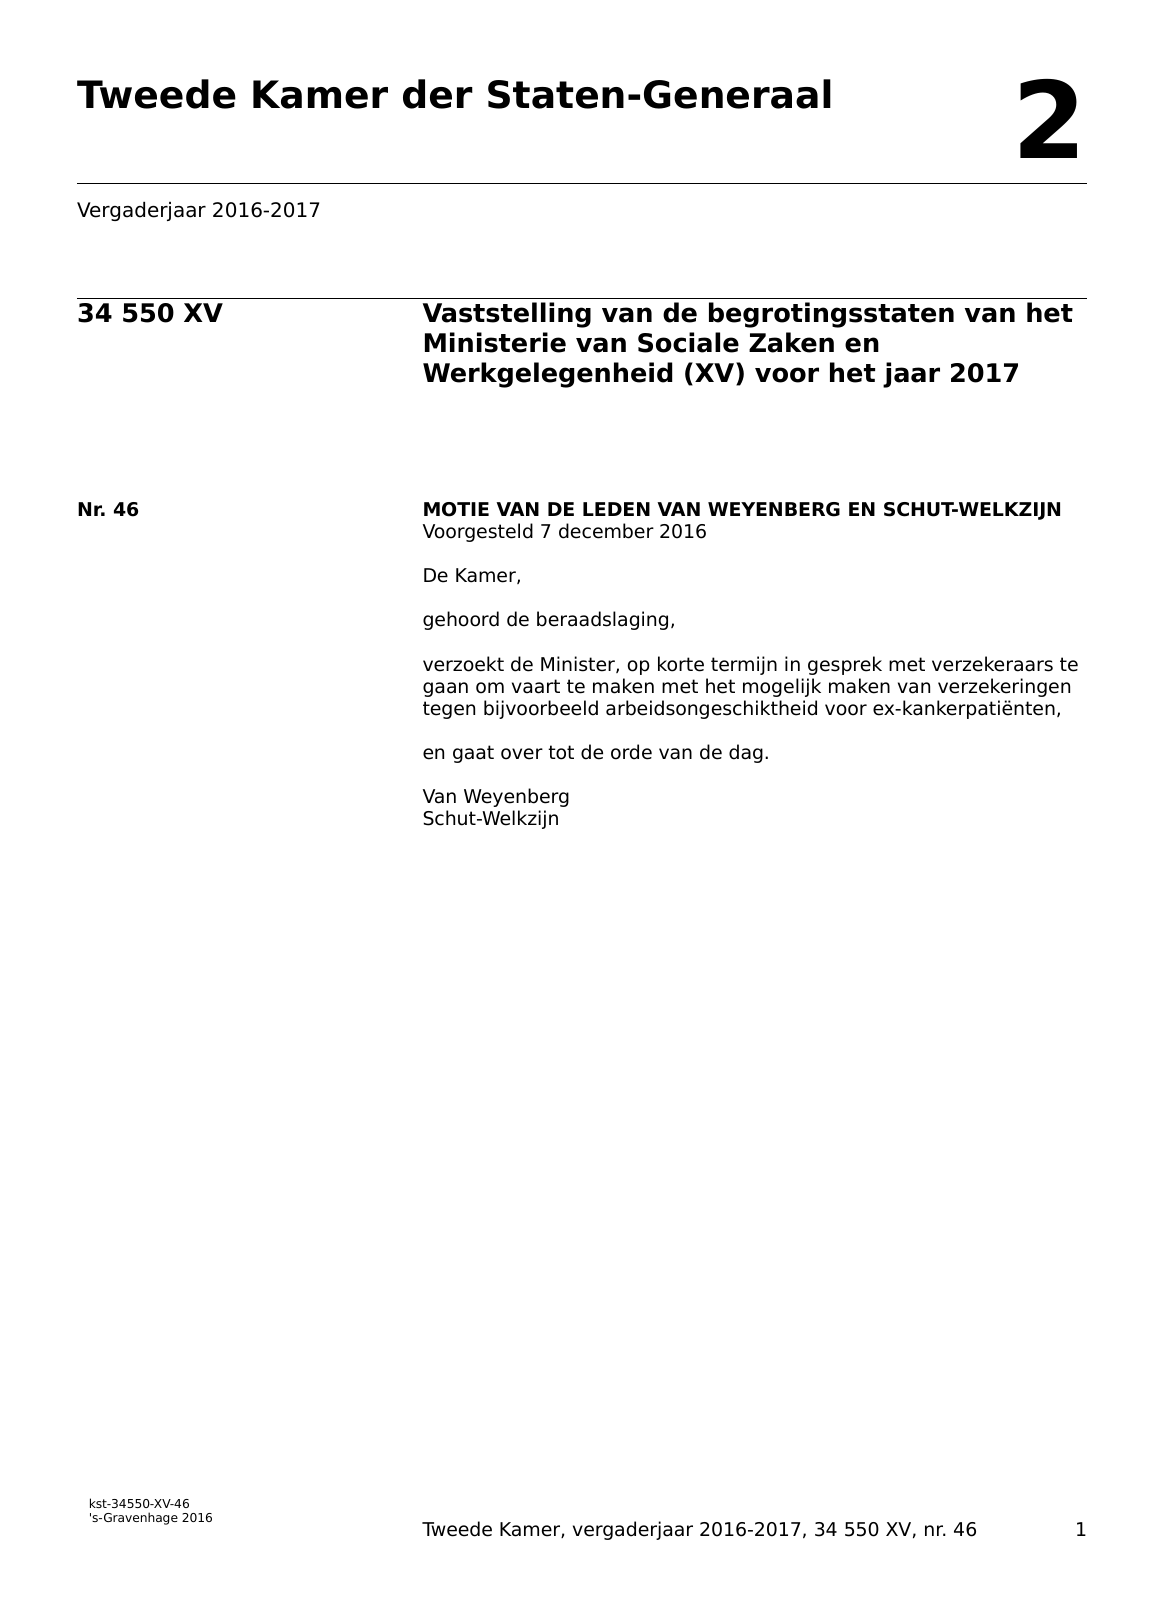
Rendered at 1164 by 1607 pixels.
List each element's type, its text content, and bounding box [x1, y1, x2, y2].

text Schut-Welkzijn [422, 808, 1087, 830]
table_cell Vergaderjaar 2016-2017 [77, 184, 1087, 298]
subtitle Nr. 46 MOTIE VAN DE LEDEN VAN WEYENBERG EN SCHUT-WELKZIJN [77, 499, 1087, 521]
text Voorgesteld 7 december 2016 [422, 521, 1087, 543]
table_header Tweede Kamer der Staten-Generaal [77, 59, 886, 183]
table_header 2 [886, 59, 1087, 183]
text en gaat over tot de orde van de dag. [422, 742, 1087, 764]
subtitle 34 550 XV Vaststelling van de begrotingsstaten van het Ministerie van Sociale Zaken en Werkgelegenheid (XV) voor het jaar 2017 [77, 299, 1087, 388]
text De Kamer, [422, 565, 1087, 587]
text gehoord de beraadslaging, [422, 609, 1087, 631]
text 's-Gravenhage 2016 [88, 1511, 323, 1525]
text verzoekt de Minister, op korte termijn in gesprek met verzekeraars te gaan om vaart te maken met het mogelijk maken van verzekeringen tegen bijvoorbeeld arbeidsongeschiktheid voor ex-kankerpatiënten, [422, 653, 1087, 719]
text kst-34550-XV-46 [88, 1497, 323, 1511]
text Van Weyenberg [422, 786, 1087, 808]
